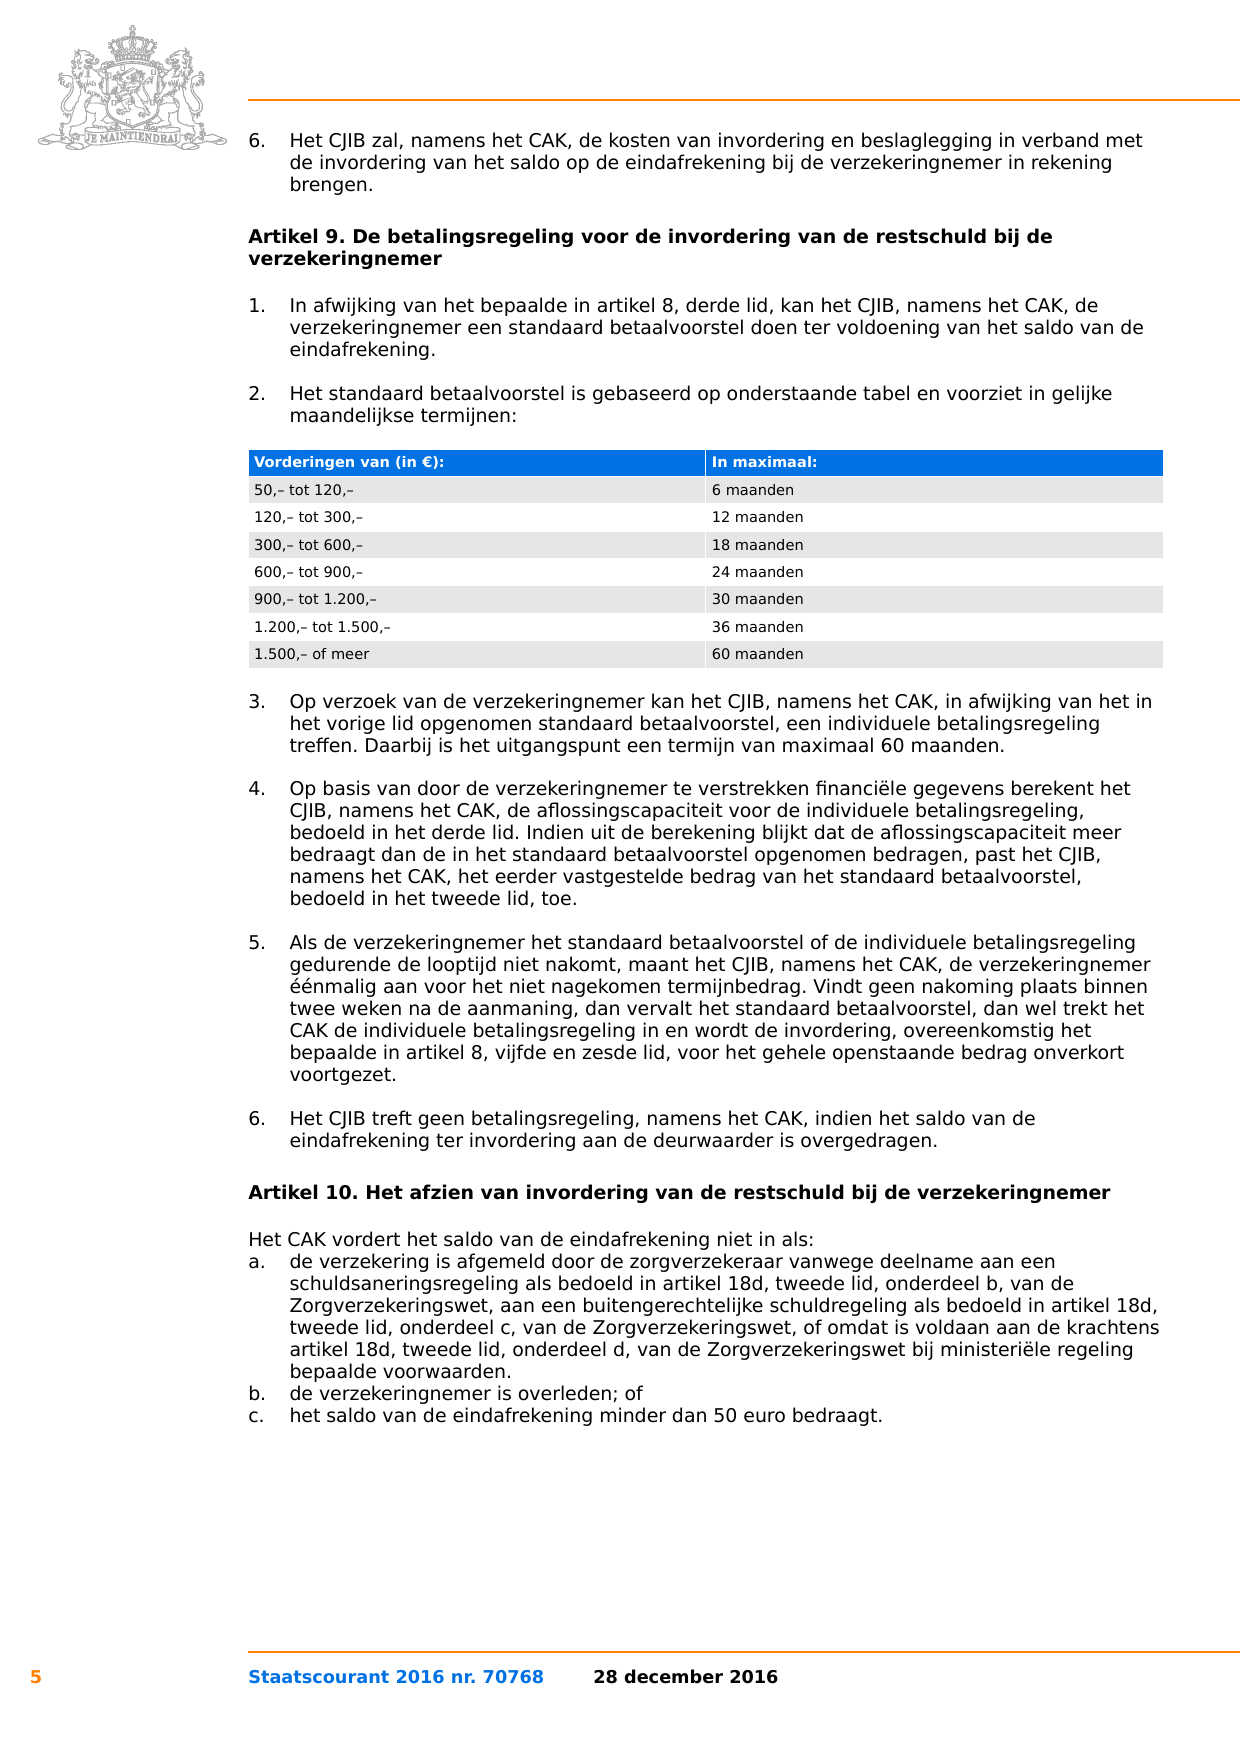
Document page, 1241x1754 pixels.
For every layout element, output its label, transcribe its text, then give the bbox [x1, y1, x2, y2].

table_cell 6 maanden [706, 477, 1163, 503]
text c. het saldo van de eindafrekening minder dan 50 euro bedraagt. [248, 1404, 1163, 1427]
text 6. Het CJIB zal, namens het CAK, de kosten van invordering en beslaglegging in verband met de invordering van het saldo op de eindafrekening bij de verzekeringnemer in rekening brengen. [248, 130, 1163, 196]
table_cell 600,– tot 900,– [249, 559, 705, 585]
table_cell 1.500,– of meer [249, 641, 705, 668]
table_header In maximaal: [706, 450, 1163, 476]
table_cell 1.200,– tot 1.500,– [249, 614, 705, 640]
text 4. Op basis van door de verzekeringnemer te verstrekken financiële gegevens berekent het CJIB, namens het CAK, de aflossingscapaciteit voor de individuele betalingsregeling, bedoeld in het derde lid. Indien uit de berekening blijkt dat de aflossingscapaciteit meer bedraagt dan de in het standaard betaalvoorstel opgenomen bedragen, past het CJIB, namens het CAK, het eerder vastgestelde bedrag van het standaard betaalvoorstel, bedoeld in het tweede lid, toe. [248, 778, 1163, 910]
table_cell 60 maanden [706, 641, 1163, 668]
text b. de verzekeringnemer is overleden; of [248, 1383, 1163, 1404]
table_cell 900,– tot 1.200,– [249, 586, 705, 613]
table_cell 50,– tot 120,– [249, 477, 705, 503]
table_cell 30 maanden [706, 586, 1163, 613]
text Het CAK vordert het saldo van de eindafrekening niet in als: [248, 1229, 1163, 1251]
table_cell 300,– tot 600,– [249, 532, 705, 558]
table_header Vorderingen van (in €): [249, 450, 705, 476]
table_cell 36 maanden [706, 614, 1163, 640]
text 2. Het standaard betaalvoorstel is gebaseerd op onderstaande tabel en voorziet in gelijke maandelijkse termijnen: [248, 383, 1163, 427]
subtitle Artikel 9. De betalingsregeling voor de invordering van de restschuld bij de verzekeringnemer [248, 226, 1163, 270]
text 6. Het CJIB treft geen betalingsregeling, namens het CAK, indien het saldo van de eindafrekening ter invordering aan de deurwaarder is overgedragen. [248, 1108, 1163, 1152]
table_cell 18 maanden [706, 532, 1163, 558]
table_cell 24 maanden [706, 559, 1163, 585]
table_cell 120,– tot 300,– [249, 504, 705, 531]
text 1. In afwijking van het bepaalde in artikel 8, derde lid, kan het CJIB, namens het CAK, de verzekeringnemer een standaard betaalvoorstel doen ter voldoening van het saldo van de eindafrekening. [248, 295, 1163, 361]
subtitle Artikel 10. Het afzien van invordering van de restschuld bij de verzekeringnemer [248, 1182, 1163, 1204]
text 3. Op verzoek van de verzekeringnemer kan het CJIB, namens het CAK, in afwijking van het in het vorige lid opgenomen standaard betaalvoorstel, een individuele betalingsregeling treffen. Daarbij is het uitgangspunt een termijn van maximaal 60 maanden. [248, 691, 1163, 756]
text 5. Als de verzekeringnemer het standaard betaalvoorstel of de individuele betalingsregeling gedurende de looptijd niet nakomt, maant het CJIB, namens het CAK, de verzekeringnemer éénmalig aan voor het niet nagekomen termijnbedrag. Vindt geen nakoming plaats binnen twee weken na de aanmaning, dan vervalt het standaard betaalvoorstel, dan wel trekt het CAK de individuele betalingsregeling in en wordt de invordering, overeenkomstig het bepaalde in artikel 8, vijfde en zesde lid, voor het gehele openstaande bedrag onverkort voortgezet. [248, 932, 1163, 1086]
table_cell 12 maanden [706, 504, 1163, 531]
picture [38, 25, 227, 150]
text a. de verzekering is afgemeld door de zorgverzekeraar vanwege deelname aan een schuldsaneringsregeling als bedoeld in artikel 18d, tweede lid, onderdeel b, van de Zorgverzekeringswet, aan een buitengerechtelijke schuldregeling als bedoeld in artikel 18d, tweede lid, onderdeel c, van de Zorgverzekeringswet, of omdat is voldaan aan de krachtens artikel 18d, tweede lid, onderdeel d, van de Zorgverzekeringswet bij ministeriële regeling bepaalde voorwaarden. [248, 1251, 1163, 1383]
